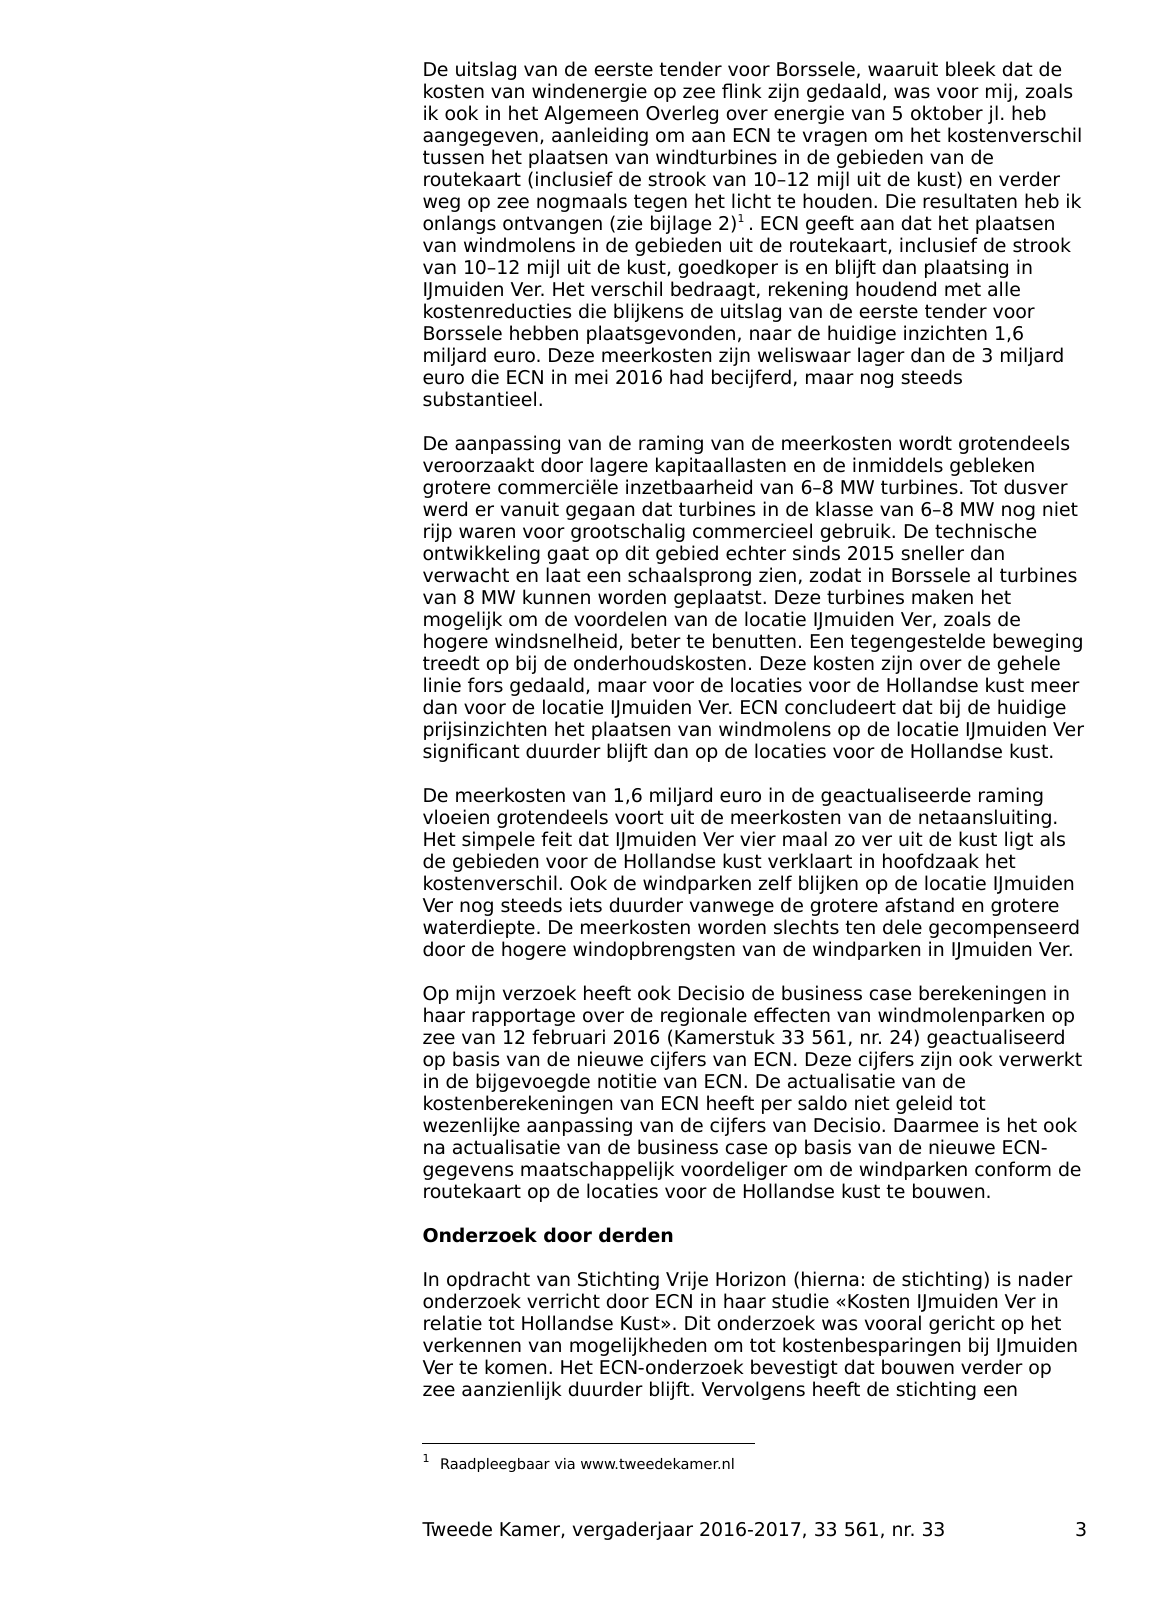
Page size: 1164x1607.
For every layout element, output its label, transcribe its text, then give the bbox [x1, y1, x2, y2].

text De aanpassing van de raming van de meerkosten wordt grotendeels veroorzaakt door lagere kapitaallasten en de inmiddels gebleken grotere commerciële inzetbaarheid van 6–8 MW turbines. Tot dusver werd er vanuit gegaan dat turbines in de klasse van 6–8 MW nog niet rijp waren voor grootschalig commercieel gebruik. De technische ontwikkeling gaat op dit gebied echter sinds 2015 sneller dan verwacht en laat een schaalsprong zien, zodat in Borssele al turbines van 8 MW kunnen worden geplaatst. Deze turbines maken het mogelijk om de voordelen van de locatie IJmuiden Ver, zoals de hogere windsnelheid, beter te benutten. Een tegengestelde beweging treedt op bij de onderhoudskosten. Deze kosten zijn over de gehele linie fors gedaald, maar voor de locaties voor de Hollandse kust meer dan voor de locatie IJmuiden Ver. ECN concludeert dat bij de huidige prijsinzichten het plaatsen van windmolens op de locatie IJmuiden Ver significant duurder blijft dan op de locaties voor de Hollandse kust. [422, 433, 1087, 763]
text Op mijn verzoek heeft ook Decisio de business case berekeningen in haar rapportage over de regionale effecten van windmolenparken op zee van 12 februari 2016 (Kamerstuk 33 561, nr. 24) geactualiseerd op basis van de nieuwe cijfers van ECN. Deze cijfers zijn ook verwerkt in de bijgevoegde notitie van ECN. De actualisatie van de kostenberekeningen van ECN heeft per saldo niet geleid tot wezenlijke aanpassing van de cijfers van Decisio. Daarmee is het ook na actualisatie van de business case op basis van de nieuwe ECN-gegevens maatschappelijk voordeliger om de windparken conform de routekaart op de locaties voor de Hollandse kust te bouwen. [422, 983, 1087, 1203]
text In opdracht van Stichting Vrije Horizon (hierna: de stichting) is nader onderzoek verricht door ECN in haar studie «Kosten IJmuiden Ver in relatie tot Hollandse Kust». Dit onderzoek was vooral gericht op het verkennen van mogelijkheden om tot kostenbesparingen bij IJmuiden Ver te komen. Het ECN-onderzoek bevestigt dat bouwen verder op zee aanzienlijk duurder blijft. Vervolgens heeft de stichting een [422, 1269, 1087, 1401]
subtitle Onderzoek door derden [422, 1225, 1087, 1247]
text Raadpleegbaar via www.tweedekamer.nl [422, 1452, 1087, 1474]
text De uitslag van de eerste tender voor Borssele, waaruit bleek dat de kosten van windenergie op zee flink zijn gedaald, was voor mij, zoals ik ook in het Algemeen Overleg over energie van 5 oktober jl. heb aangegeven, aanleiding om aan ECN te vragen om het kostenverschil tussen het plaatsen van windturbines in de gebieden van de routekaart (inclusief de strook van 10–12 mijl uit de kust) en verder weg op zee nogmaals tegen het licht te houden. Die resultaten heb ik onlangs ontvangen (zie bijlage 2). ECN geeft aan dat het plaatsen van windmolens in de gebieden uit de routekaart, inclusief de strook van 10–12 mijl uit de kust, goedkoper is en blijft dan plaatsing in IJmuiden Ver. Het verschil bedraagt, rekening houdend met alle kostenreducties die blijkens de uitslag van de eerste tender voor Borssele hebben plaatsgevonden, naar de huidige inzichten 1,6 miljard euro. Deze meerkosten zijn weliswaar lager dan de 3 miljard euro die ECN in mei 2016 had becijferd, maar nog steeds substantieel. [422, 59, 1087, 411]
text De meerkosten van 1,6 miljard euro in de geactualiseerde raming vloeien grotendeels voort uit de meerkosten van de netaansluiting. Het simpele feit dat IJmuiden Ver vier maal zo ver uit de kust ligt als de gebieden voor de Hollandse kust verklaart in hoofdzaak het kostenverschil. Ook de windparken zelf blijken op de locatie IJmuiden Ver nog steeds iets duurder vanwege de grotere afstand en grotere waterdiepte. De meerkosten worden slechts ten dele gecompenseerd door de hogere windopbrengsten van de windparken in IJmuiden Ver. [422, 785, 1087, 961]
